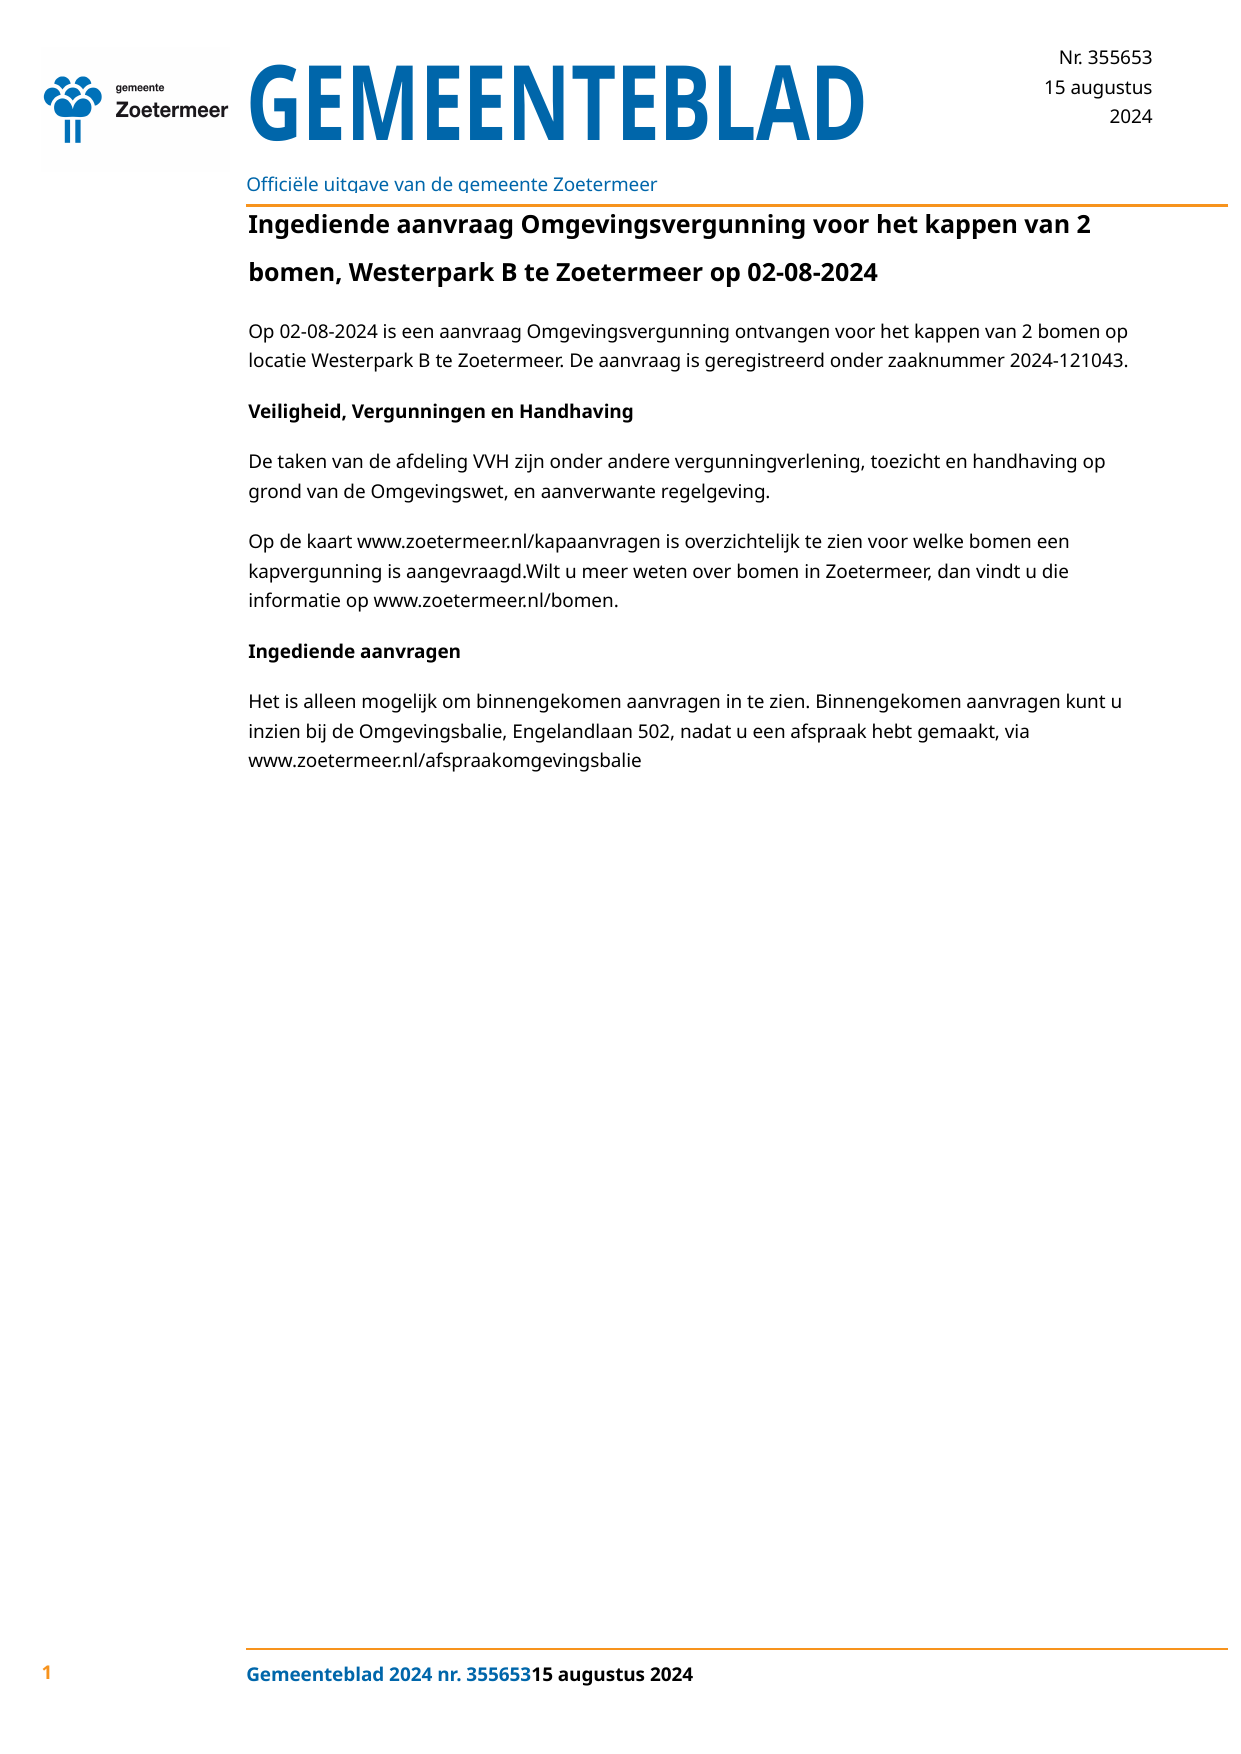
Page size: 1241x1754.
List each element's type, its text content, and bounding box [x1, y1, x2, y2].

text Op 02-08-2024 is een aanvraag Omgevingsvergunning ontvangen voor het kappen van 2 bomen op locatie Westerpark B te Zoetermeer. De aanvraag is geregistreerd onder zaaknummer 2024-121043. [248, 318, 1152, 373]
picture [41, 47, 231, 172]
text Ingediende aanvragen [248, 638, 1152, 664]
text Veiligheid, Vergunningen en Handhaving [248, 398, 1152, 424]
text De taken van de afdeling VVH zijn onder andere vergunningverlening, toezicht en handhaving op grond van de Omgevingswet, en aanverwante regelgeving. [248, 448, 1152, 504]
text Ingediende aanvraag Omgevingsvergunning voor het kappen van 2 bomen, Westerpark B te Zoetermeer op 02-08-2024 [248, 207, 1152, 288]
text Het is alleen mogelijk om binnengekomen aanvragen in te zien. Binnengekomen aanvragen kunt u inzien bij de Omgevingsbalie, Engelandlaan 502, nadat u een afspraak hebt gemaakt, via www.zoetermeer.nl/afspraakomgevingsbalie [248, 688, 1152, 773]
text Op de kaart www.zoetermeer.nl/kapaanvragen is overzichtelijk te zien voor welke bomen een kapvergunning is aangevraagd.Wilt u meer weten over bomen in Zoetermeer, dan vindt u die informatie op www.zoetermeer.nl/bomen. [248, 528, 1152, 613]
